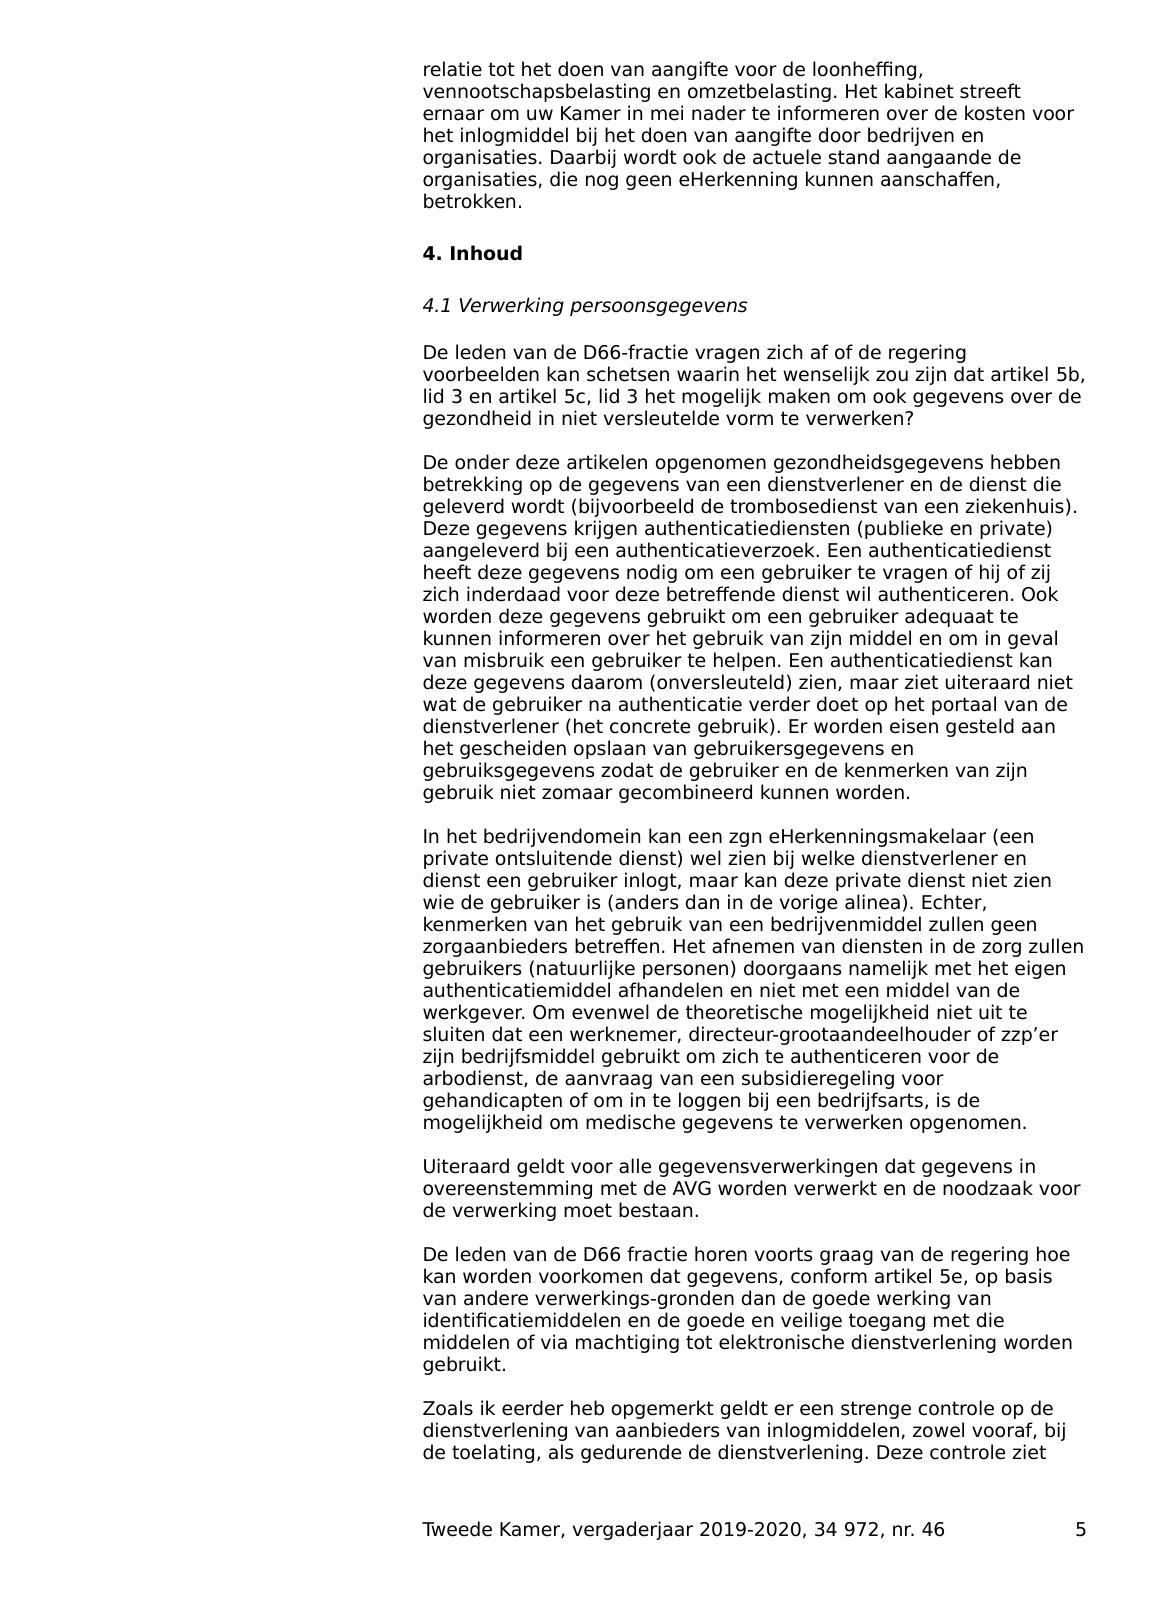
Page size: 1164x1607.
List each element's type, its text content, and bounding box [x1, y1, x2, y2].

text Uiteraard geldt voor alle gegevensverwerkingen dat gegevens in overeenstemming met de AVG worden verwerkt en de noodzaak voor de verwerking moet bestaan. [422, 1156, 1087, 1222]
text Zoals ik eerder heb opgemerkt geldt er een strenge controle op de dienstverlening van aanbieders van inlogmiddelen, zowel vooraf, bij de toelating, als gedurende de dienstverlening. Deze controle ziet [422, 1398, 1087, 1464]
text De onder deze artikelen opgenomen gezondheidsgegevens hebben betrekking op de gegevens van een dienstverlener en de dienst die geleverd wordt (bijvoorbeeld de trombosedienst van een ziekenhuis). Deze gegevens krijgen authenticatiediensten (publieke en private) aangeleverd bij een authenticatieverzoek. Een authenticatiedienst heeft deze gegevens nodig om een gebruiker te vragen of hij of zij zich inderdaad voor deze betreffende dienst wil authenticeren. Ook worden deze gegevens gebruikt om een gebruiker adequaat te kunnen informeren over het gebruik van zijn middel en om in geval van misbruik een gebruiker te helpen. Een authenticatiedienst kan deze gegevens daarom (onversleuteld) zien, maar ziet uiteraard niet wat de gebruiker na authenticatie verder doet op het portaal van de dienstverlener (het concrete gebruik). Er worden eisen gesteld aan het gescheiden opslaan van gebruikersgegevens en gebruiksgegevens zodat de gebruiker en de kenmerken van zijn gebruik niet zomaar gecombineerd kunnen worden. [422, 452, 1087, 804]
text In het bedrijvendomein kan een zgn eHerkenningsmakelaar (een private ontsluitende dienst) wel zien bij welke dienstverlener en dienst een gebruiker inlogt, maar kan deze private dienst niet zien wie de gebruiker is (anders dan in de vorige alinea). Echter, kenmerken van het gebruik van een bedrijvenmiddel zullen geen zorgaanbieders betreffen. Het afnemen van diensten in de zorg zullen gebruikers (natuurlijke personen) doorgaans namelijk met het eigen authenticatiemiddel afhandelen en niet met een middel van de werkgever. Om evenwel de theoretische mogelijkheid niet uit te sluiten dat een werknemer, directeur-grootaandeelhouder of zzp’er zijn bedrijfsmiddel gebruikt om zich te authenticeren voor de arbodienst, de aanvraag van een subsidieregeling voor gehandicapten of om in te loggen bij een bedrijfsarts, is de mogelijkheid om medische gegevens te verwerken opgenomen. [422, 826, 1087, 1133]
text De leden van de D66-fractie vragen zich af of de regering voorbeelden kan schetsen waarin het wenselijk zou zijn dat artikel 5b, lid 3 en artikel 5c, lid 3 het mogelijk maken om ook gegevens over de gezondheid in niet versleutelde vorm te verwerken? [422, 342, 1087, 430]
subtitle 4.1 Verwerking persoonsgegevens [422, 295, 1087, 317]
text De leden van de D66 fractie horen voorts graag van de regering hoe kan worden voorkomen dat gegevens, conform artikel 5e, op basis van andere verwerkings-gronden dan de goede werking van identificatiemiddelen en de goede en veilige toegang met die middelen of via machtiging tot elektronische dienstverlening worden gebruikt. [422, 1244, 1087, 1376]
text relatie tot het doen van aangifte voor de loonheffing, vennootschapsbelasting en omzetbelasting. Het kabinet streeft ernaar om uw Kamer in mei nader te informeren over de kosten voor het inlogmiddel bij het doen van aangifte door bedrijven en organisaties. Daarbij wordt ook de actuele stand aangaande de organisaties, die nog geen eHerkenning kunnen aanschaffen, betrokken. [422, 59, 1087, 213]
subtitle 4. Inhoud [422, 243, 1087, 265]
